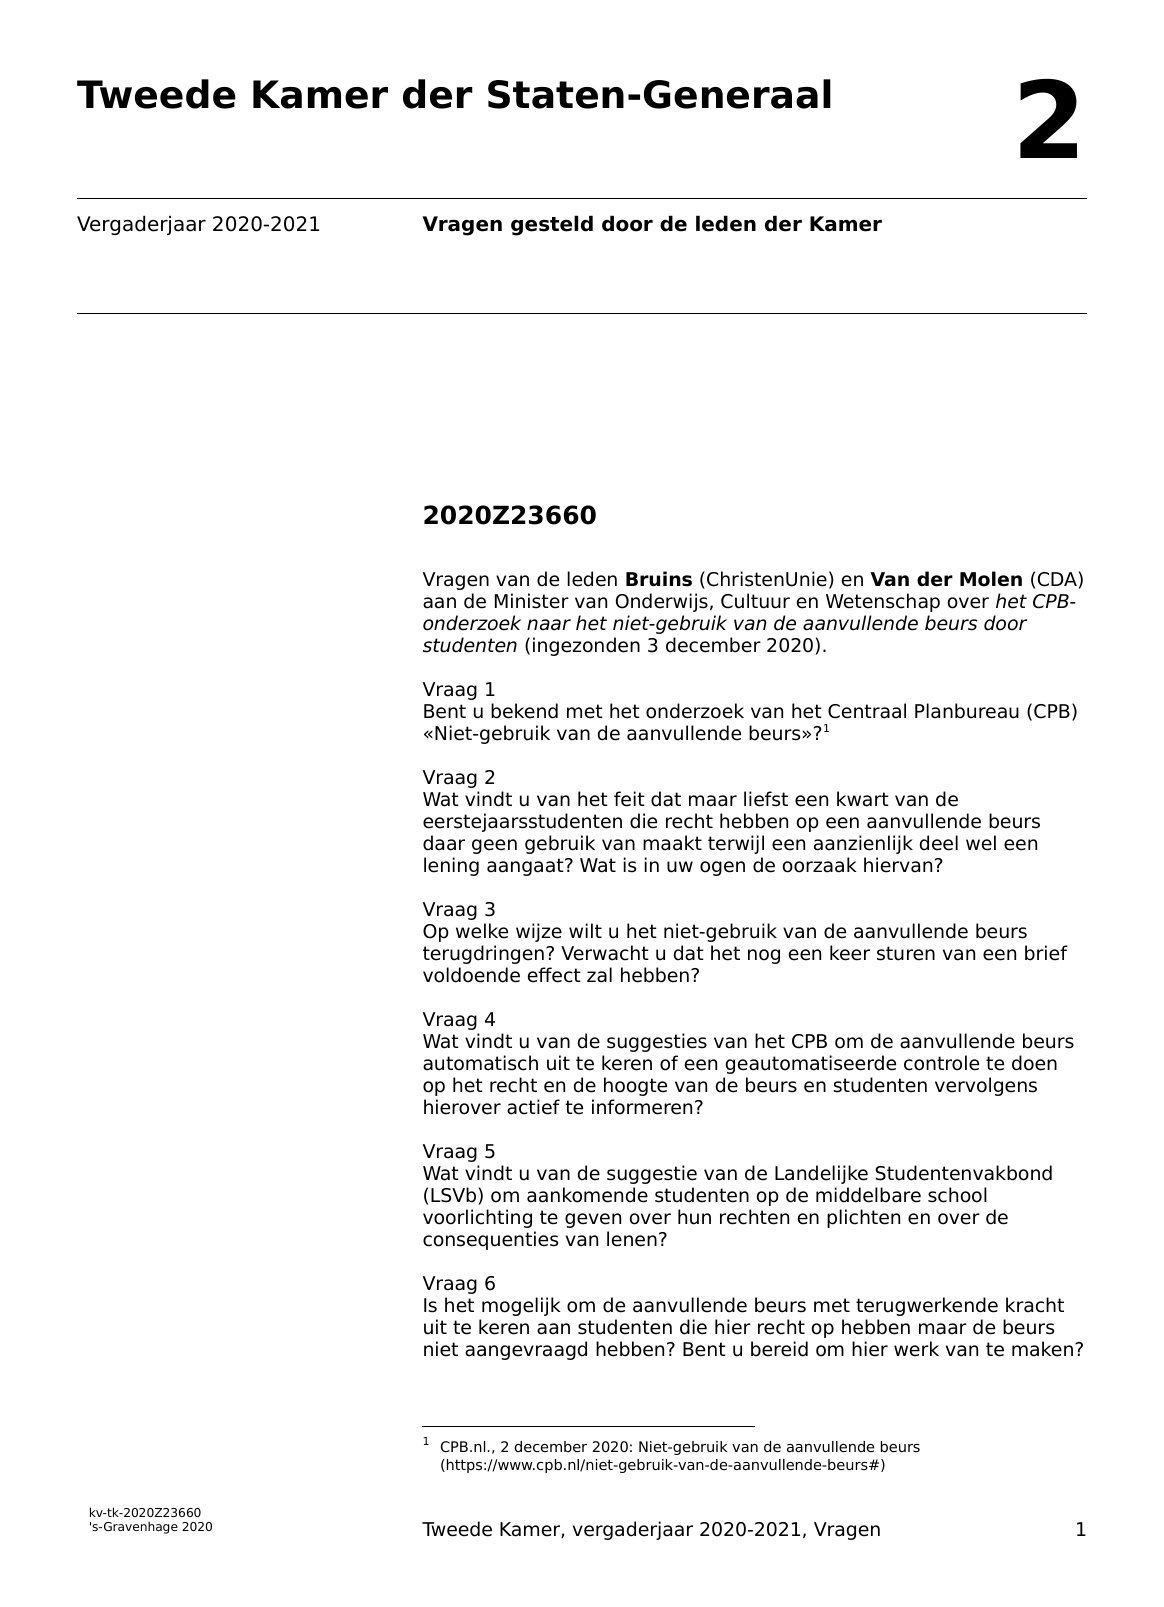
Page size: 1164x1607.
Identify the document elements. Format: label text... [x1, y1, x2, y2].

text Op welke wijze wilt u het niet-gebruik van de aanvullende beurs terugdringen? Verwacht u dat het nog een keer sturen van een brief voldoende effect zal hebben? [422, 921, 1087, 987]
text Wat vindt u van het feit dat maar liefst een kwart van de eerstejaarsstudenten die recht hebben op een aanvullende beurs daar geen gebruik van maakt terwijl een aanzienlijk deel wel een lening aangaat? Wat is in uw ogen de oorzaak hiervan? [422, 789, 1087, 877]
text Is het mogelijk om de aanvullende beurs met terugwerkende kracht uit te keren aan studenten die hier recht op hebben maar de beurs niet aangevraagd hebben? Bent u bereid om hier werk van te maken? [422, 1295, 1087, 1361]
text Vragen van de leden Bruins (ChristenUnie) en Van der Molen (CDA) aan de Minister van Onderwijs, Cultuur en Wetenschap over het CPB-onderzoek naar het niet-gebruik van de aanvullende beurs door studenten (ingezonden 3 december 2020). [422, 569, 1087, 657]
text Vraag 4 [422, 1009, 1087, 1031]
table_cell Vragen gesteld door de leden der Kamer [422, 199, 1087, 313]
table_header 2 [886, 59, 1087, 198]
text Bent u bekend met het onderzoek van het Centraal Planbureau (CPB) «Niet-gebruik van de aanvullende beurs»? [422, 701, 1087, 745]
text Vraag 5 [422, 1141, 1087, 1163]
text 2020Z23660 [422, 501, 1087, 531]
text Wat vindt u van de suggestie van de Landelijke Studentenvakbond (LSVb) om aankomende studenten op de middelbare school voorlichting te geven over hun rechten en plichten en over de consequenties van lenen? [422, 1163, 1087, 1251]
text Vraag 6 [422, 1273, 1087, 1295]
text CPB.nl., 2 december 2020: Niet-gebruik van de aanvullende beurs (https://www.cpb.nl/niet-gebruik-van-de-aanvullende-beurs#) [422, 1435, 1087, 1474]
table_header Tweede Kamer der Staten-Generaal [77, 59, 886, 198]
text 's-Gravenhage 2020 [88, 1520, 323, 1534]
text Vraag 1 [422, 679, 1087, 701]
text kv-tk-2020Z23660 [88, 1506, 323, 1520]
text Vraag 2 [422, 767, 1087, 789]
text Wat vindt u van de suggesties van het CPB om de aanvullende beurs automatisch uit te keren of een geautomatiseerde controle te doen op het recht en de hoogte van de beurs en studenten vervolgens hierover actief te informeren? [422, 1031, 1087, 1119]
text Vraag 3 [422, 899, 1087, 921]
table_cell Vergaderjaar 2020-2021 [77, 199, 422, 313]
